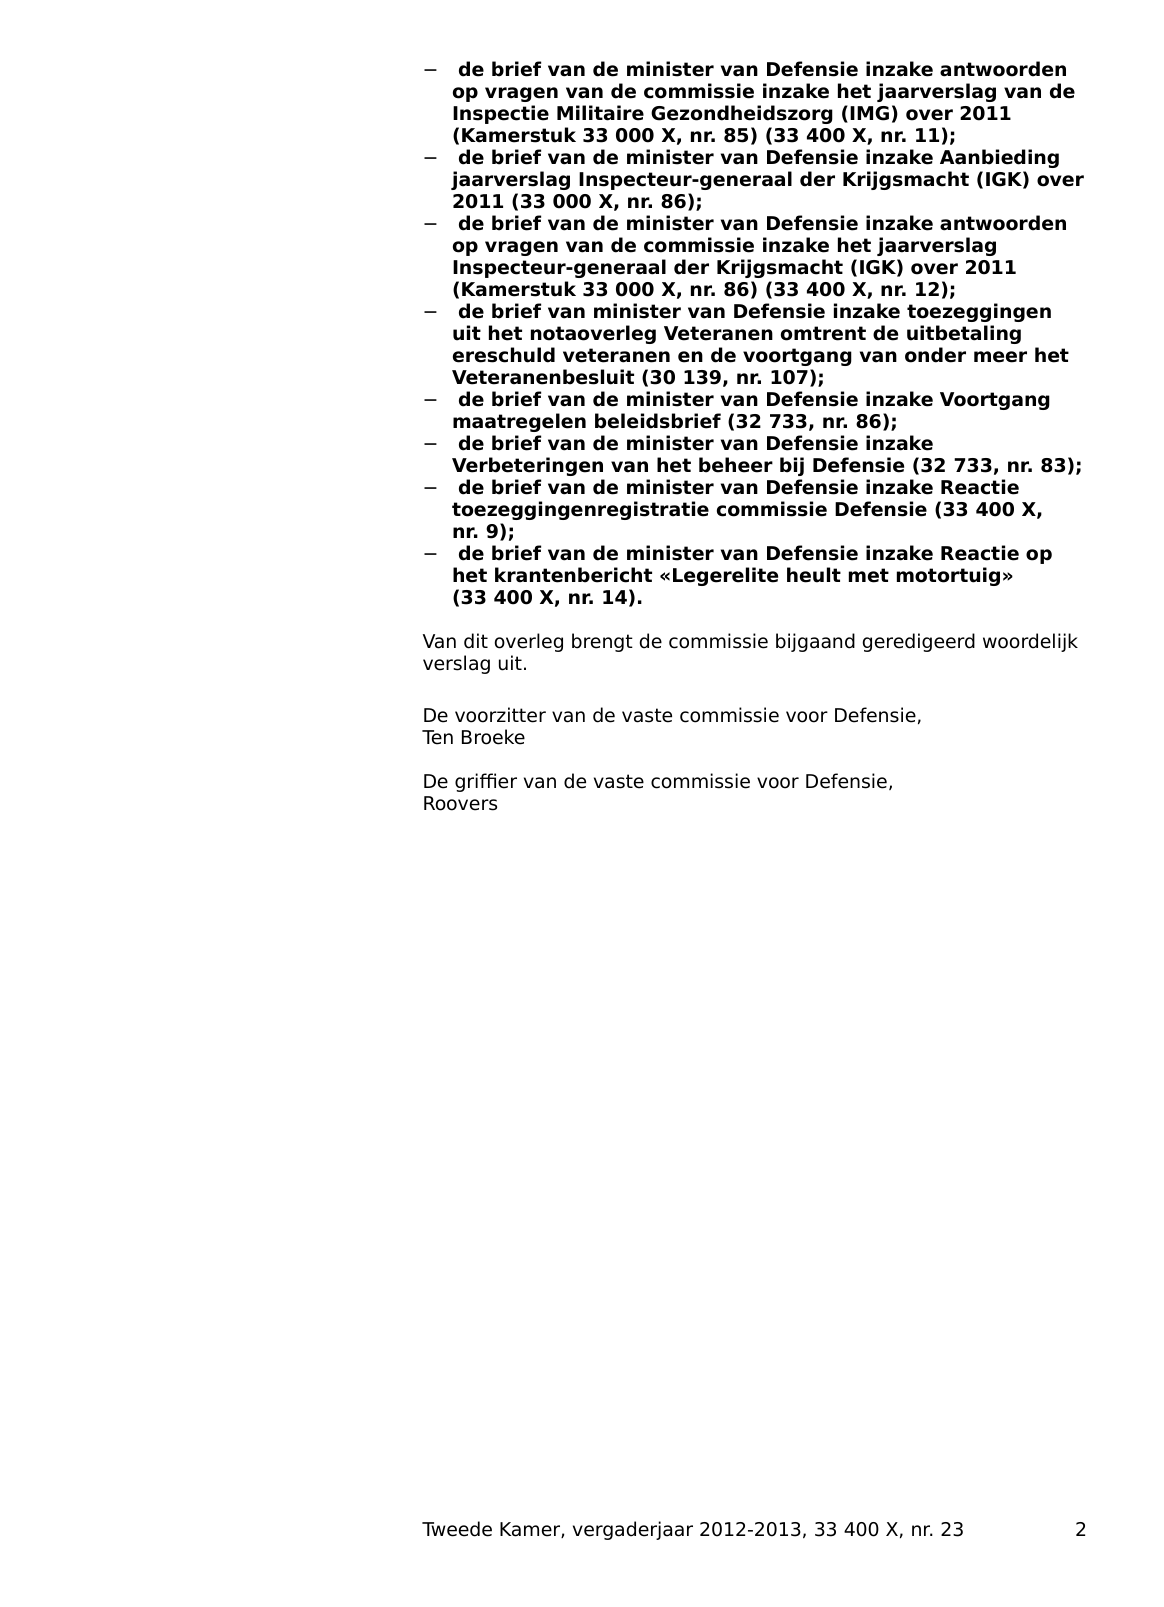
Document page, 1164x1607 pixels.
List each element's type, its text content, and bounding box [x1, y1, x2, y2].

text − de brief van de minister van Defensie inzake Verbeteringen van het beheer bij Defensie (32 733, nr. 83); [422, 433, 1087, 477]
text − de brief van de minister van Defensie inzake Reactie op het krantenbericht «Legerelite heult met motortuig» (33 400 X, nr. 14). [422, 543, 1087, 608]
text − de brief van minister van Defensie inzake toezeggingen uit het notaoverleg Veteranen omtrent de uitbetaling ereschuld veteranen en de voortgang van onder meer het Veteranenbesluit (30 139, nr. 107); [422, 301, 1087, 389]
text − de brief van de minister van Defensie inzake Reactie toezeggingenregistratie commissie Defensie (33 400 X, nr. 9); [422, 477, 1087, 543]
text − de brief van de minister van Defensie inzake Voortgang maatregelen beleidsbrief (32 733, nr. 86); [422, 389, 1087, 433]
text − de brief van de minister van Defensie inzake Aanbieding jaarverslag Inspecteur-generaal der Krijgsmacht (IGK) over 2011 (33 000 X, nr. 86); [422, 147, 1087, 213]
text − de brief van de minister van Defensie inzake antwoorden op vragen van de commissie inzake het jaarverslag Inspecteur-generaal der Krijgsmacht (IGK) over 2011 (Kamerstuk 33 000 X, nr. 86) (33 400 X, nr. 12); [422, 213, 1087, 301]
text De voorzitter van de vaste commissie voor Defensie, Ten Broeke [422, 705, 1087, 749]
text De griffier van de vaste commissie voor Defensie, Roovers [422, 771, 1087, 815]
text Van dit overleg brengt de commissie bijgaand geredigeerd woordelijk verslag uit. [422, 631, 1087, 675]
text − de brief van de minister van Defensie inzake antwoorden op vragen van de commissie inzake het jaarverslag van de Inspectie Militaire Gezondheidszorg (IMG) over 2011 (Kamerstuk 33 000 X, nr. 85) (33 400 X, nr. 11); [422, 59, 1087, 147]
